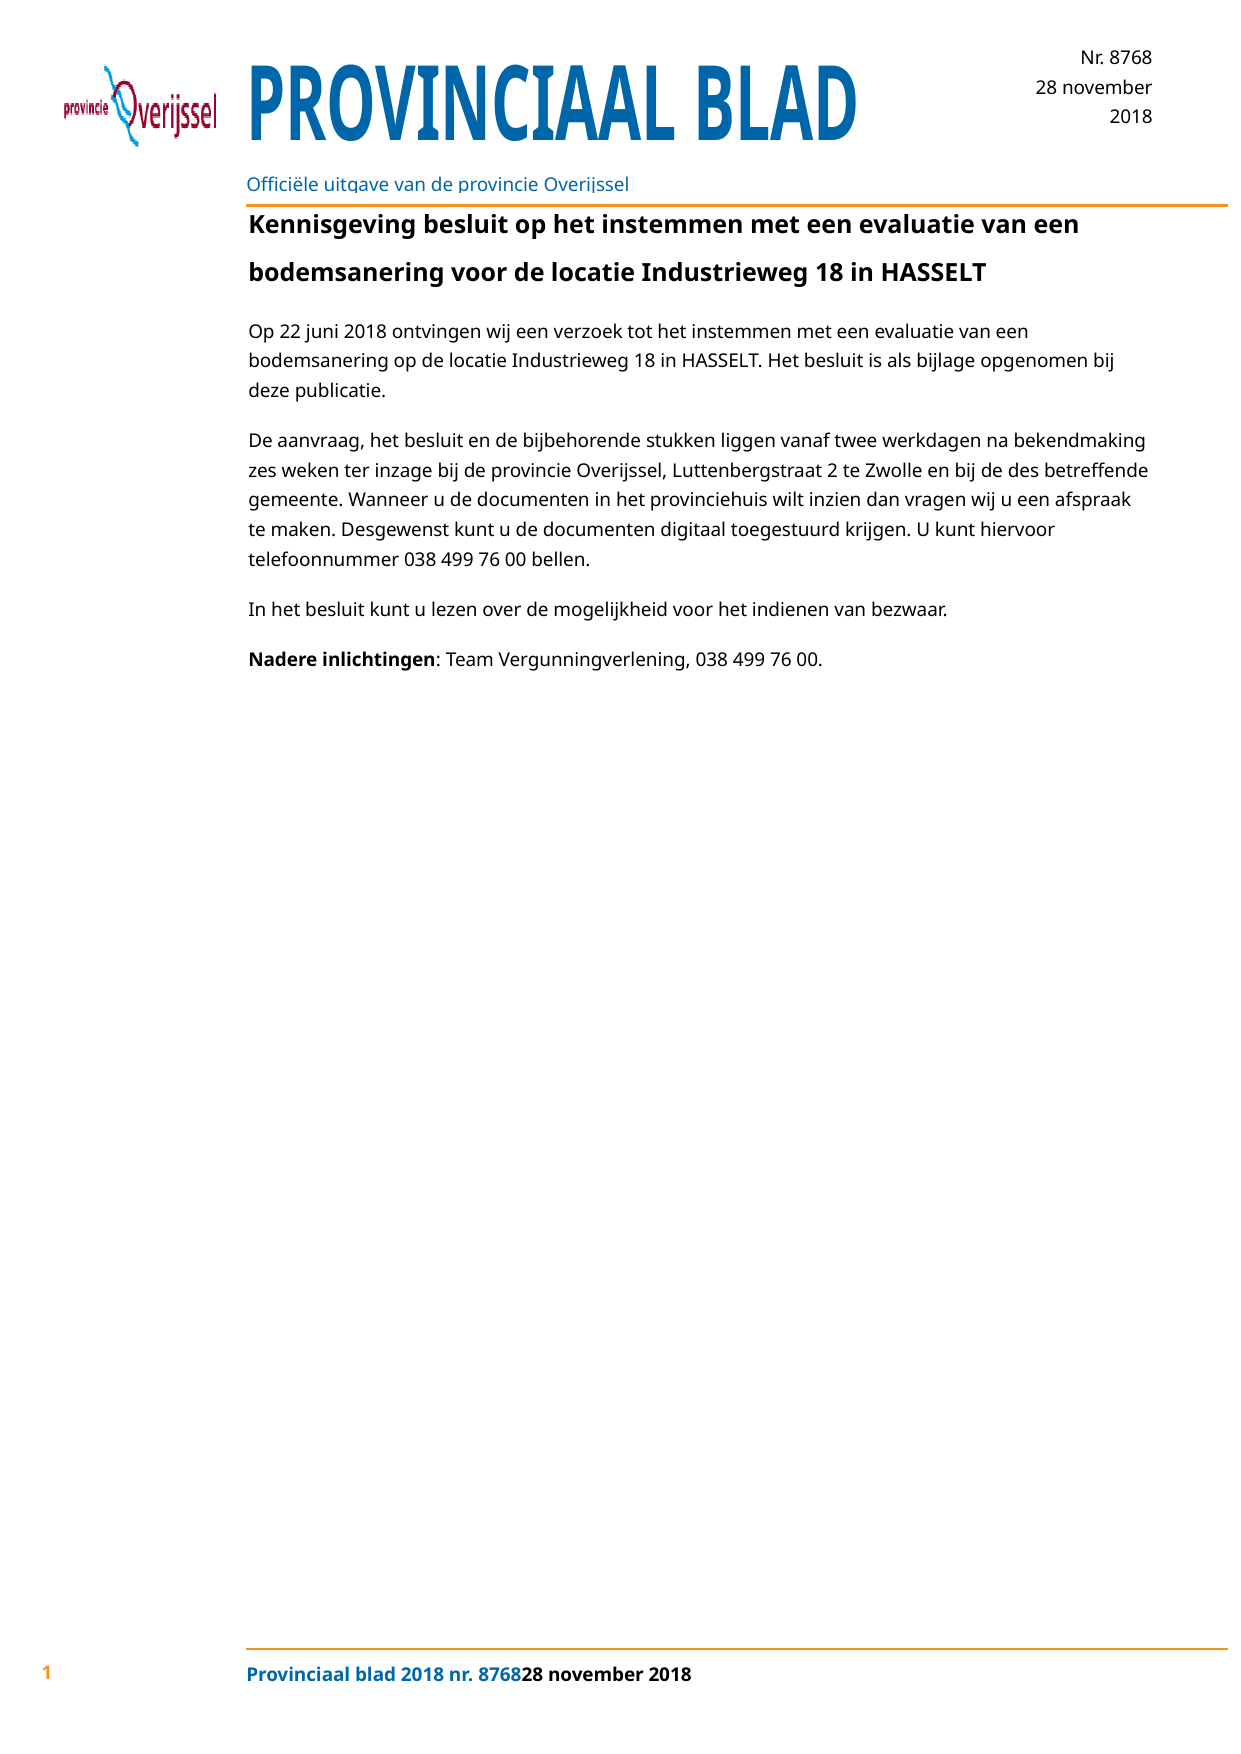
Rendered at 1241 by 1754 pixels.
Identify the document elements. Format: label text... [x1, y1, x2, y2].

picture [41, 47, 231, 172]
text Kennisgeving besluit op het instemmen met een evaluatie van een bodemsanering voor de locatie Industrieweg 18 in HASSELT [248, 207, 1152, 288]
text Nadere inlichtingen: Team Vergunningverlening, 038 499 76 00. [248, 647, 1152, 672]
text De aanvraag, het besluit en de bijbehorende stukken liggen vanaf twee werkdagen na bekendmaking zes weken ter inzage bij de provincie Overijssel, Luttenbergstraat 2 te Zwolle en bij de des betreffende gemeente. Wanneer u de documenten in het provinciehuis wilt inzien dan vragen wij u een afspraak te maken. Desgewenst kunt u de documenten digitaal toegestuurd krijgen. U kunt hiervoor telefoonnummer 038 499 76 00 bellen. [248, 427, 1152, 572]
text Op 22 juni 2018 ontvingen wij een verzoek tot het instemmen met een evaluatie van een bodemsanering op de locatie Industrieweg 18 in HASSELT. Het besluit is als bijlage opgenomen bij deze publicatie. [248, 318, 1152, 403]
text In het besluit kunt u lezen over de mogelijkheid voor het indienen van bezwaar. [248, 596, 1152, 622]
